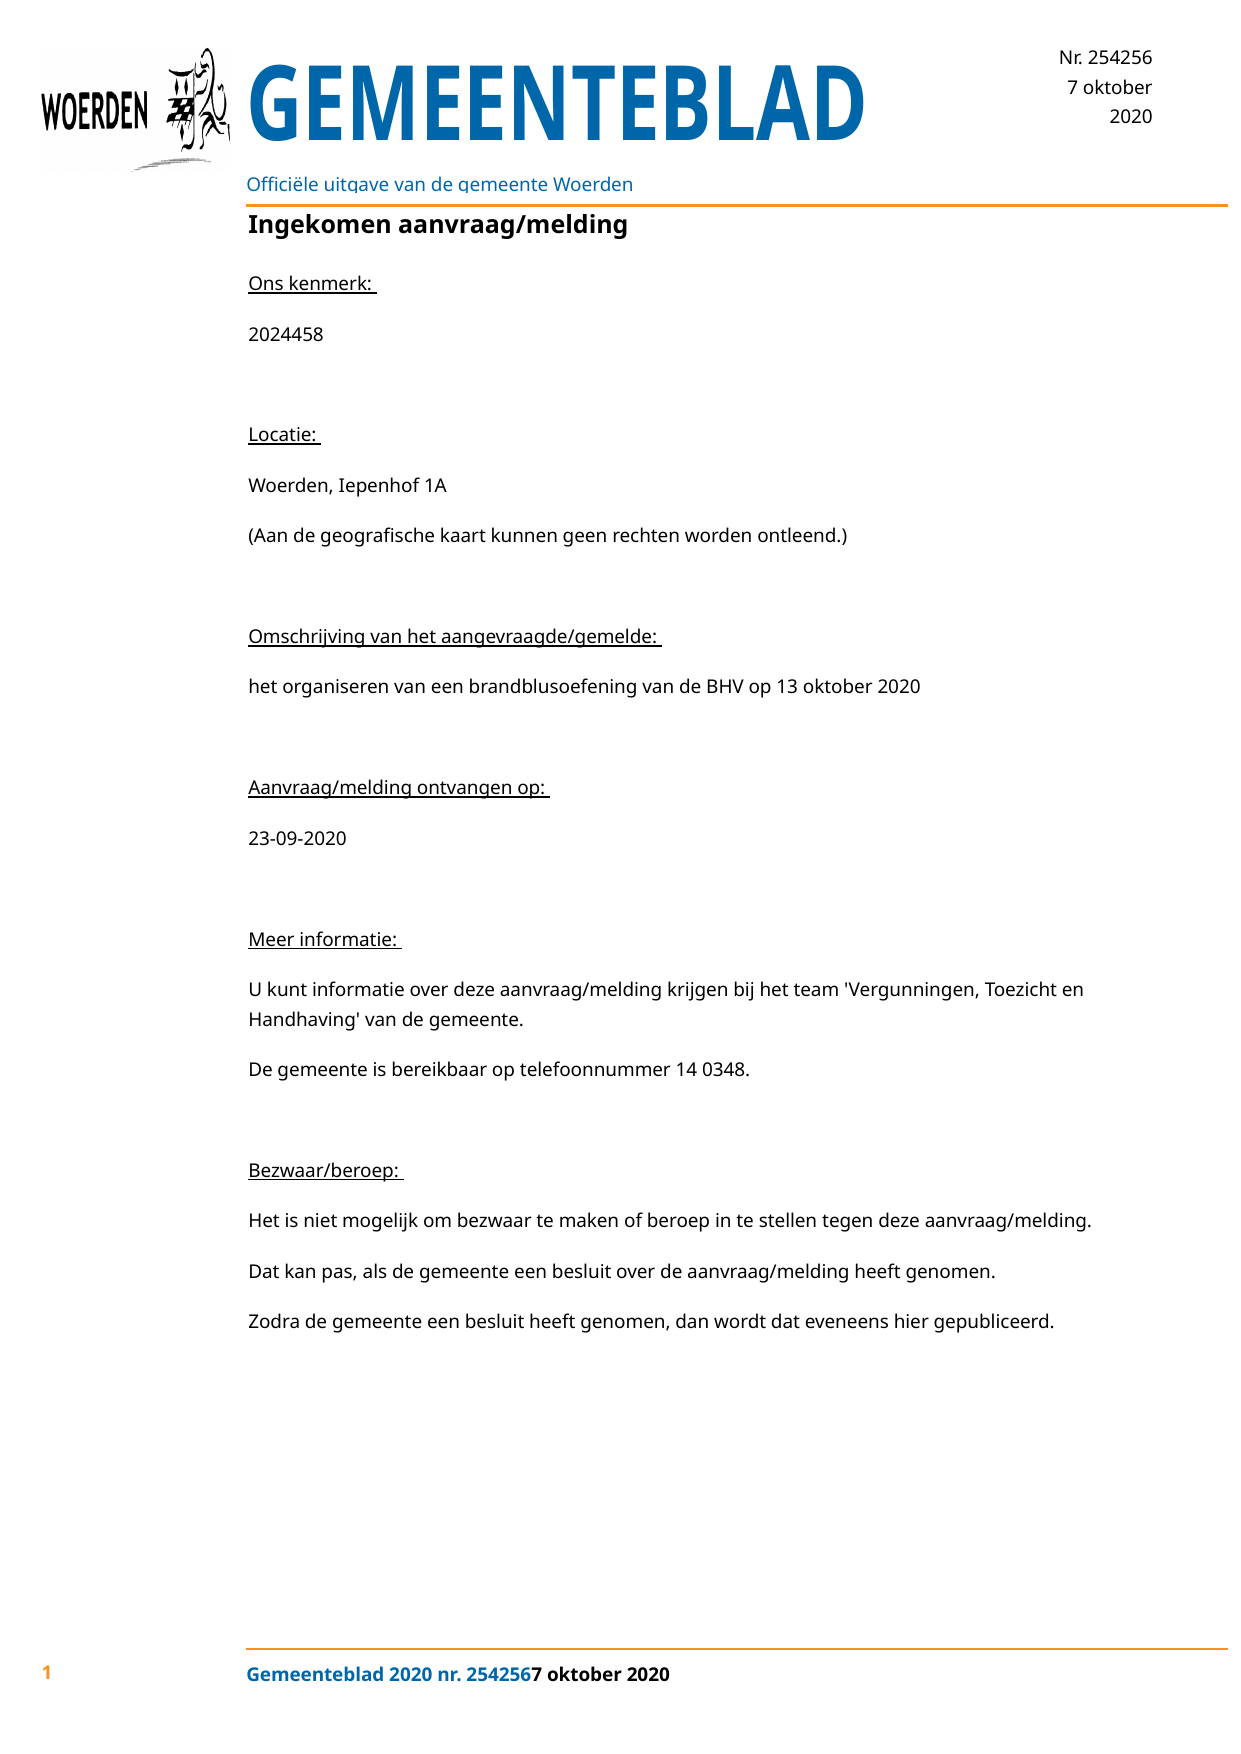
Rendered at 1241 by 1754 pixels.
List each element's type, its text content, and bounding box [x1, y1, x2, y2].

text Meer informatie: [248, 926, 1152, 951]
text het organiseren van een brandblusoefening van de BHV op 13 oktober 2020 [248, 674, 1152, 699]
text Omschrijving van het aangevraagde/gemelde: [248, 623, 1152, 649]
text Bezwaar/beroep: [248, 1157, 1152, 1183]
text Ingekomen aanvraag/melding [248, 207, 1152, 241]
text 23-09-2020 [248, 825, 1152, 851]
text Locatie: [248, 422, 1152, 447]
text Aanvraag/melding ontvangen op: [248, 774, 1152, 800]
text Het is niet mogelijk om bezwaar te maken of beroep in te stellen tegen deze aanvraag/melding. [248, 1207, 1152, 1233]
text De gemeente is bereikbaar op telefoonnummer 14 0348. [248, 1056, 1152, 1082]
text Ons kenmerk: [248, 270, 1152, 296]
text 2024458 [248, 321, 1152, 346]
text Dat kan pas, als de gemeente een besluit over de aanvraag/melding heeft genomen. [248, 1258, 1152, 1283]
text Woerden, Iepenhof 1A [248, 472, 1152, 498]
text U kunt informatie over deze aanvraag/melding krijgen bij het team 'Vergunningen, Toezicht en Handhaving' van de gemeente. [248, 976, 1152, 1031]
text (Aan de geografische kaart kunnen geen rechten worden ontleend.) [248, 522, 1152, 548]
text Zodra de gemeente een besluit heeft genomen, dan wordt dat eveneens hier gepubliceerd. [248, 1308, 1152, 1334]
picture [41, 47, 231, 172]
